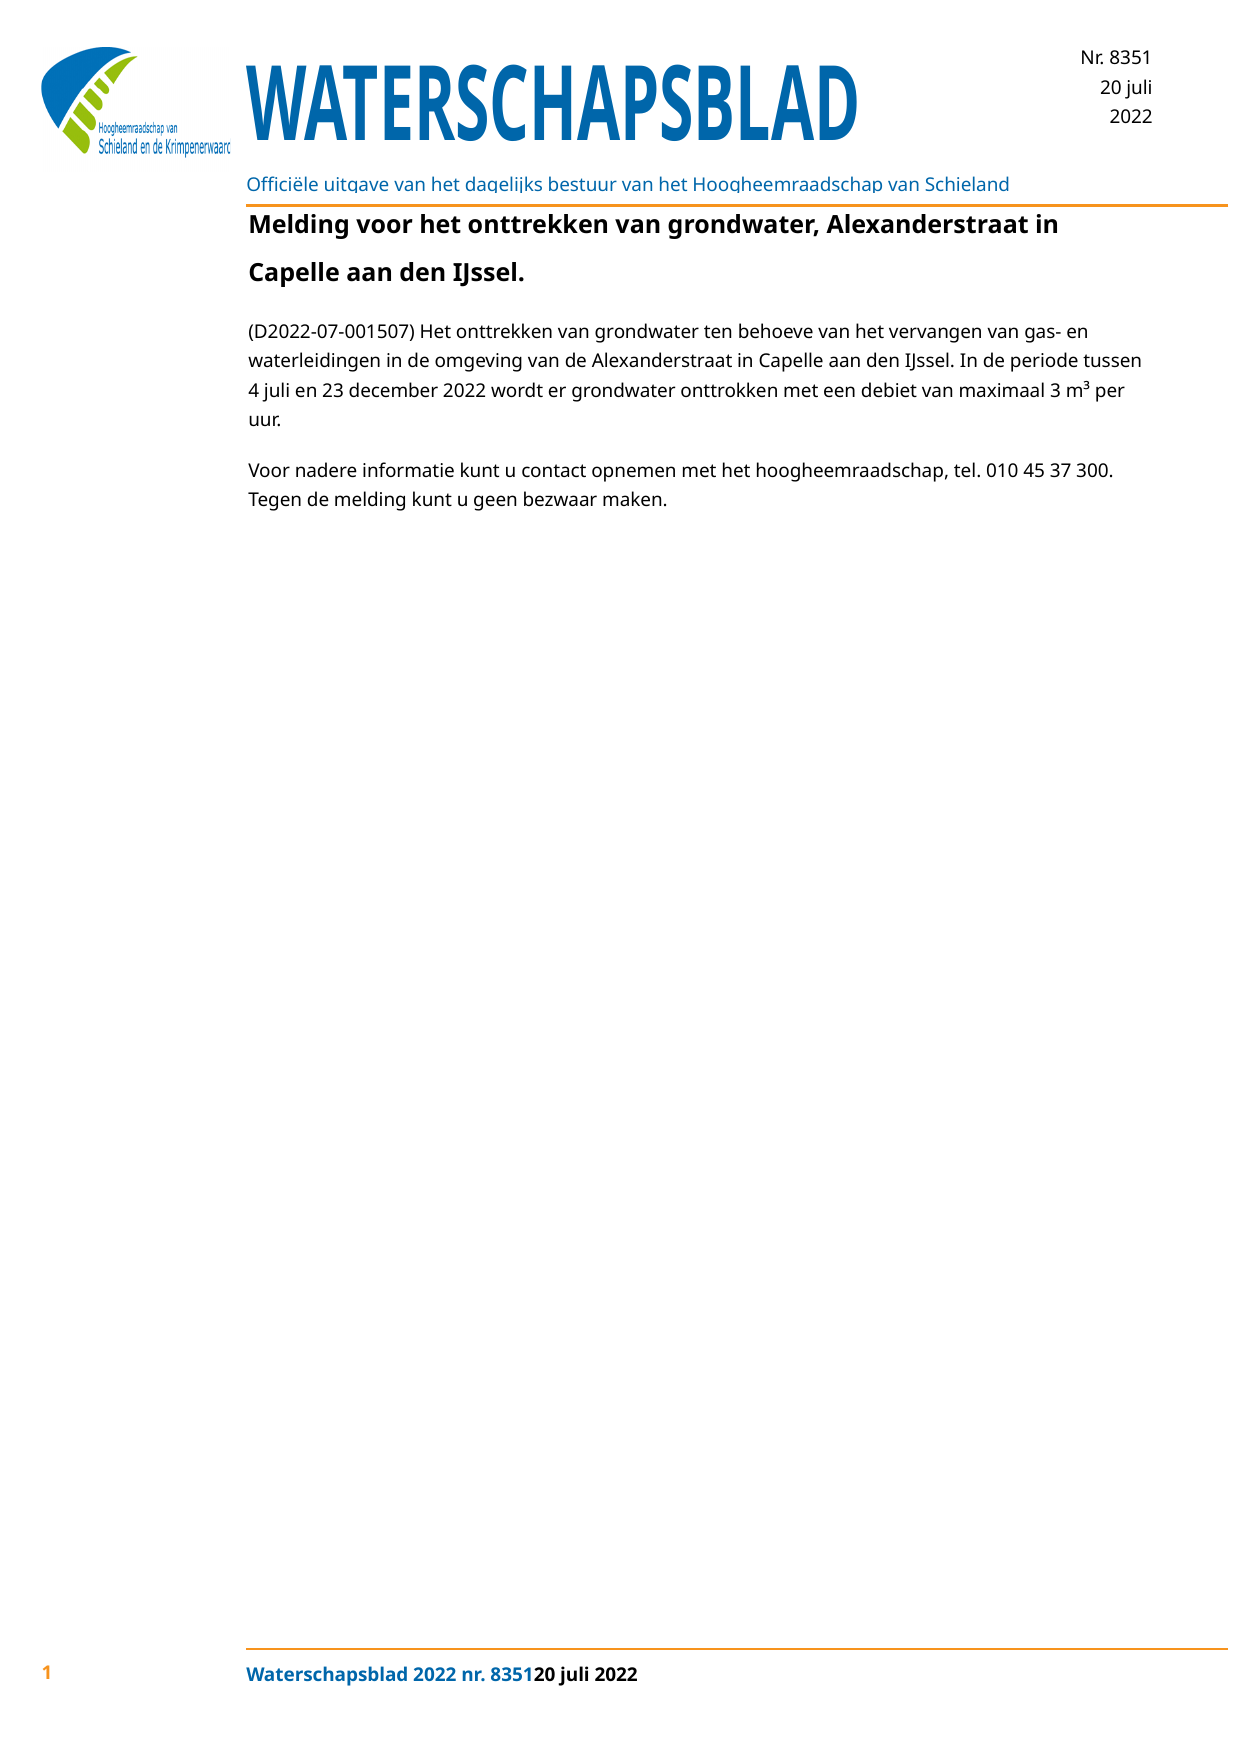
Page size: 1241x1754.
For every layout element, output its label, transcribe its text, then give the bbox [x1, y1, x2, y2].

picture [41, 47, 231, 172]
text Voor nadere informatie kunt u contact opnemen met het hoogheemraadschap, tel. 010 45 37 300. Tegen de melding kunt u geen bezwaar maken. [248, 457, 1152, 512]
text (D2022-07-001507) Het onttrekken van grondwater ten behoeve van het vervangen van gas- en waterleidingen in de omgeving van de Alexanderstraat in Capelle aan den IJssel. In de periode tussen 4 juli en 23 december 2022 wordt er grondwater onttrokken met een debiet van maximaal 3 m³ per uur. [248, 318, 1152, 432]
text Melding voor het onttrekken van grondwater, Alexanderstraat in Capelle aan den IJssel. [248, 207, 1152, 288]
